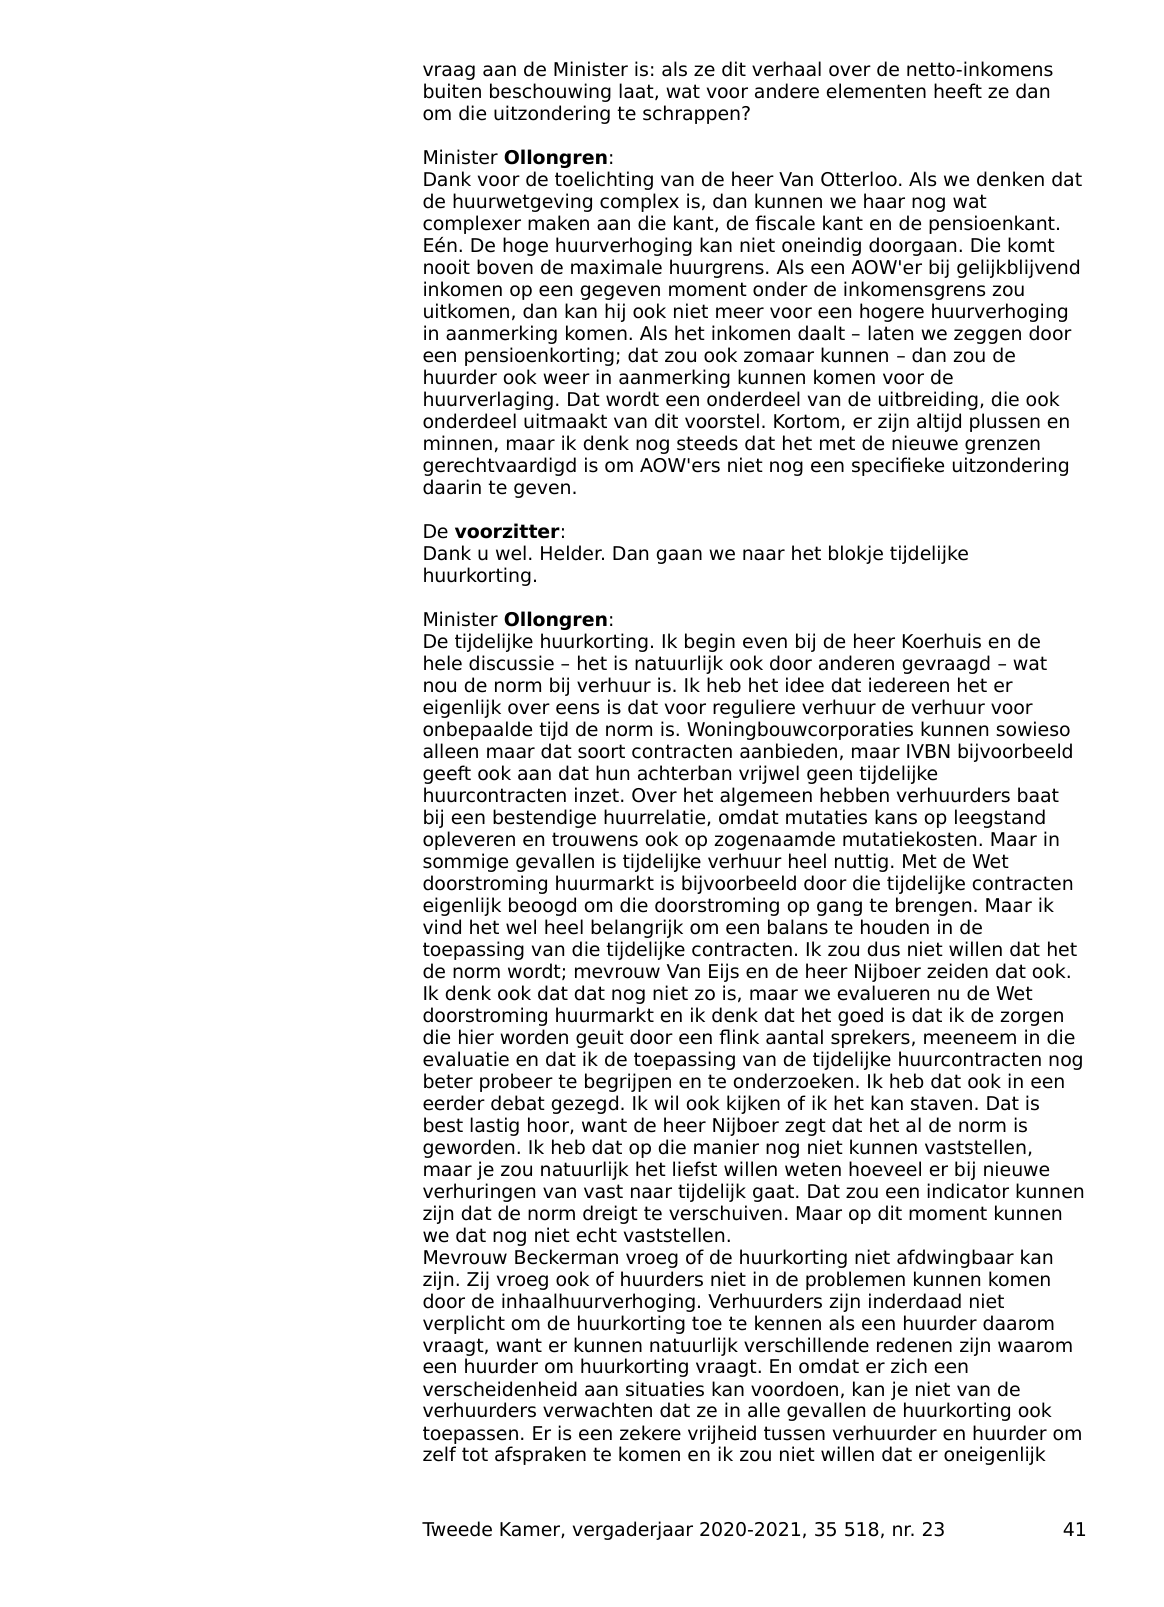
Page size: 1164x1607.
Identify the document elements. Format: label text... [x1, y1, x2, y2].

text Mevrouw Beckerman vroeg of de huurkorting niet afdwingbaar kan zijn. Zij vroeg ook of huurders niet in de problemen kunnen komen door de inhaalhuurverhoging. Verhuurders zijn inderdaad niet verplicht om de huurkorting toe te kennen als een huurder daarom vraagt, want er kunnen natuurlijk verschillende redenen zijn waarom een huurder om huurkorting vraagt. En omdat er zich een verscheidenheid aan situaties kan voordoen, kan je niet van de verhuurders verwachten dat ze in alle gevallen de huurkorting ook toepassen. Er is een zekere vrijheid tussen verhuurder en huurder om zelf tot afspraken te komen en ik zou niet willen dat er oneigenlijk [422, 1247, 1087, 1466]
text De voorzitter: [422, 521, 1087, 543]
text Minister Ollongren: [422, 609, 1087, 631]
text Dank voor de toelichting van de heer Van Otterloo. Als we denken dat de huurwetgeving complex is, dan kunnen we haar nog wat complexer maken aan die kant, de fiscale kant en de pensioenkant. Eén. De hoge huurverhoging kan niet oneindig doorgaan. Die komt nooit boven de maximale huurgrens. Als een AOW'er bij gelijkblijvend inkomen op een gegeven moment onder de inkomensgrens zou uitkomen, dan kan hij ook niet meer voor een hogere huurverhoging in aanmerking komen. Als het inkomen daalt – laten we zeggen door een pensioenkorting; dat zou ook zomaar kunnen – dan zou de huurder ook weer in aanmerking kunnen komen voor de huurverlaging. Dat wordt een onderdeel van de uitbreiding, die ook onderdeel uitmaakt van dit voorstel. Kortom, er zijn altijd plussen en minnen, maar ik denk nog steeds dat het met de nieuwe grenzen gerechtvaardigd is om AOW'ers niet nog een specifieke uitzondering daarin te geven. [422, 169, 1087, 499]
text Dank u wel. Helder. Dan gaan we naar het blokje tijdelijke huurkorting. [422, 543, 1087, 587]
text vraag aan de Minister is: als ze dit verhaal over de netto-inkomens buiten beschouwing laat, wat voor andere elementen heeft ze dan om die uitzondering te schrappen? [422, 59, 1087, 125]
text De tijdelijke huurkorting. Ik begin even bij de heer Koerhuis en de hele discussie – het is natuurlijk ook door anderen gevraagd – wat nou de norm bij verhuur is. Ik heb het idee dat iedereen het er eigenlijk over eens is dat voor reguliere verhuur de verhuur voor onbepaalde tijd de norm is. Woningbouwcorporaties kunnen sowieso alleen maar dat soort contracten aanbieden, maar IVBN bijvoorbeeld geeft ook aan dat hun achterban vrijwel geen tijdelijke huurcontracten inzet. Over het algemeen hebben verhuurders baat bij een bestendige huurrelatie, omdat mutaties kans op leegstand opleveren en trouwens ook op zogenaamde mutatiekosten. Maar in sommige gevallen is tijdelijke verhuur heel nuttig. Met de Wet doorstroming huurmarkt is bijvoorbeeld door die tijdelijke contracten eigenlijk beoogd om die doorstroming op gang te brengen. Maar ik vind het wel heel belangrijk om een balans te houden in de toepassing van die tijdelijke contracten. Ik zou dus niet willen dat het de norm wordt; mevrouw Van Eijs en de heer Nijboer zeiden dat ook. Ik denk ook dat dat nog niet zo is, maar we evalueren nu de Wet doorstroming huurmarkt en ik denk dat het goed is dat ik de zorgen die hier worden geuit door een flink aantal sprekers, meeneem in die evaluatie en dat ik de toepassing van de tijdelijke huurcontracten nog beter probeer te begrijpen en te onderzoeken. Ik heb dat ook in een eerder debat gezegd. Ik wil ook kijken of ik het kan staven. Dat is best lastig hoor, want de heer Nijboer zegt dat het al de norm is geworden. Ik heb dat op die manier nog niet kunnen vaststellen, maar je zou natuurlijk het liefst willen weten hoeveel er bij nieuwe verhuringen van vast naar tijdelijk gaat. Dat zou een indicator kunnen zijn dat de norm dreigt te verschuiven. Maar op dit moment kunnen we dat nog niet echt vaststellen. [422, 631, 1087, 1247]
text Minister Ollongren: [422, 147, 1087, 169]
